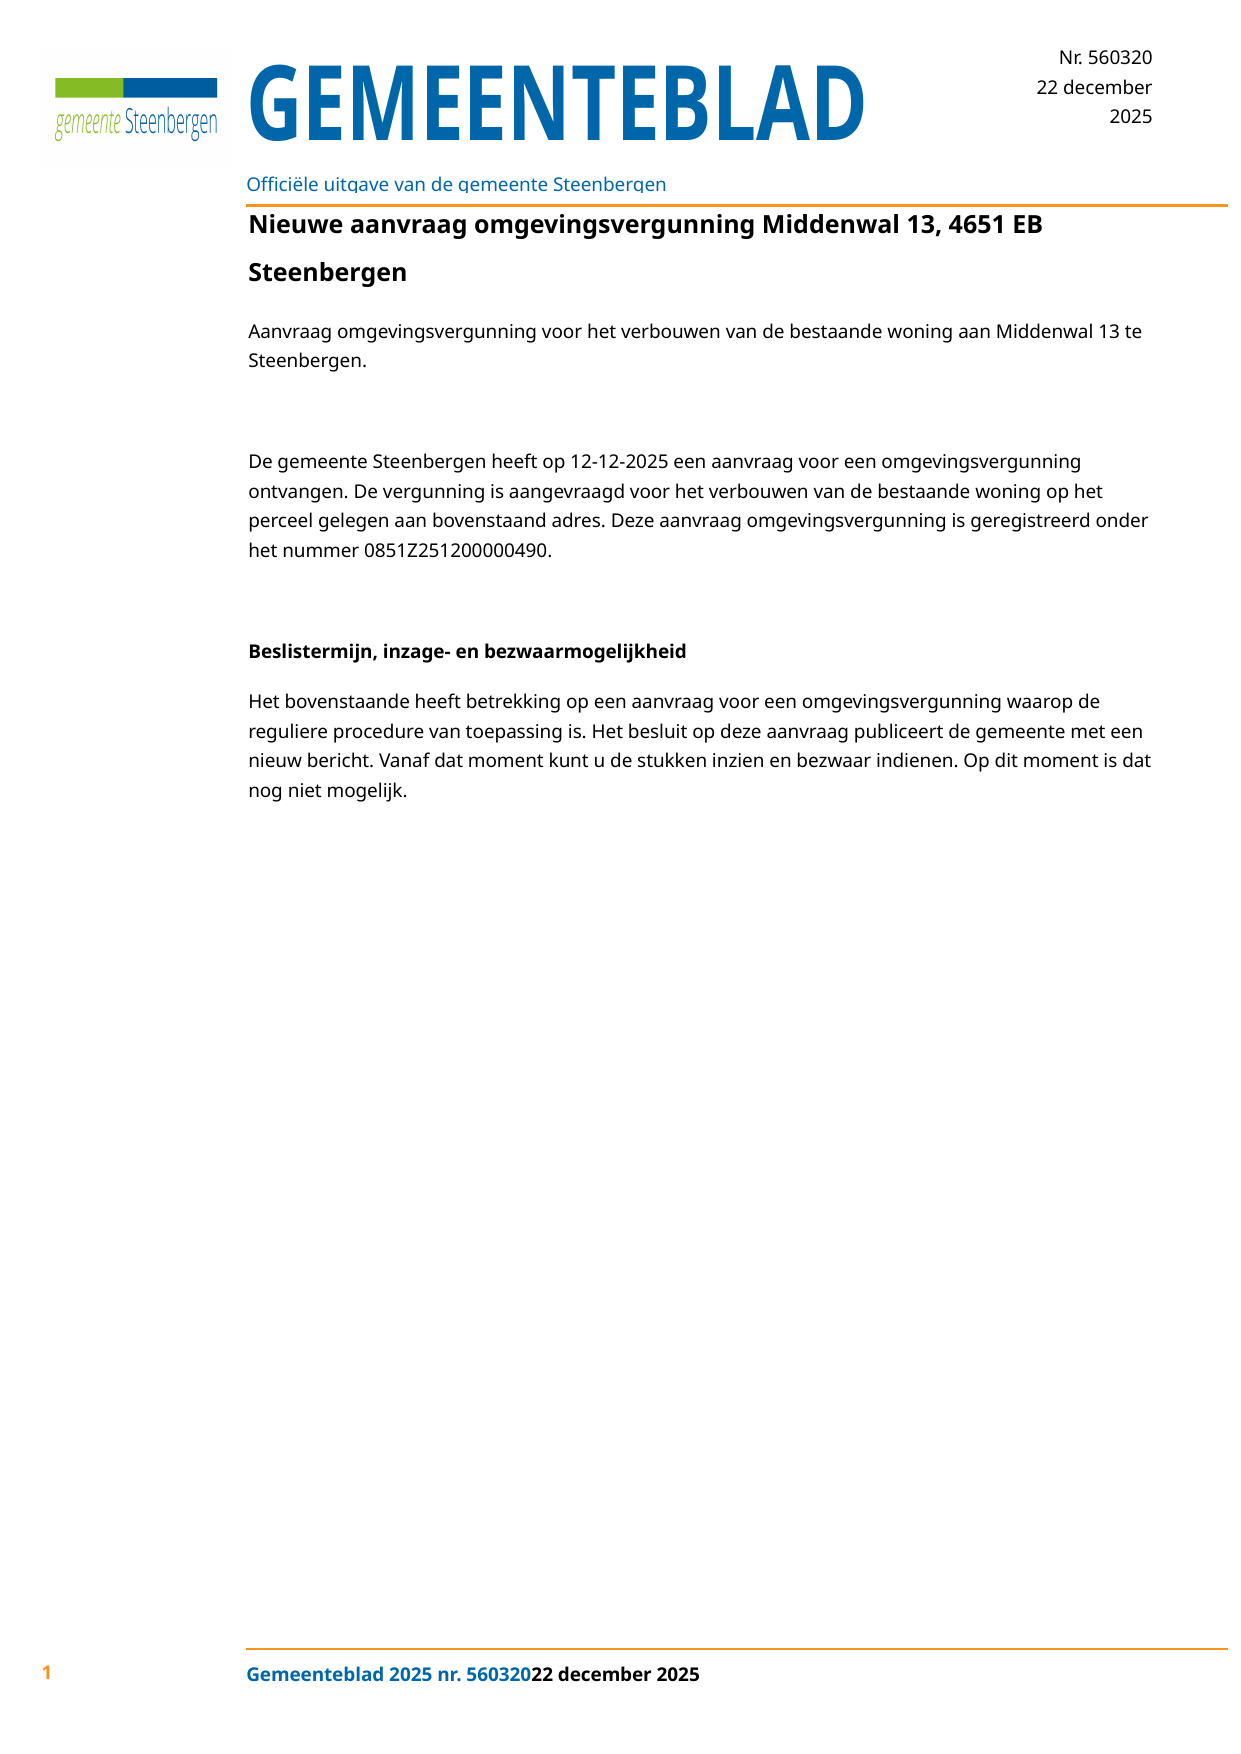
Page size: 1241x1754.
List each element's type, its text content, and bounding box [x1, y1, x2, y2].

text De gemeente Steenbergen heeft op 12-12-2025 een aanvraag voor een omgevingsvergunning ontvangen. De vergunning is aangevraagd voor het verbouwen van de bestaande woning op het perceel gelegen aan bovenstaand adres. Deze aanvraag omgevingsvergunning is geregistreerd onder het nummer 0851Z251200000490. [248, 448, 1152, 563]
text Het bovenstaande heeft betrekking op een aanvraag voor een omgevingsvergunning waarop de reguliere procedure van toepassing is. Het besluit op deze aanvraag publiceert de gemeente met een nieuw bericht. Vanaf dat moment kunt u de stukken inzien en bezwaar indienen. Op dit moment is dat nog niet mogelijk. [248, 688, 1152, 803]
text Beslistermijn, inzage- en bezwaarmogelijkheid [248, 638, 1152, 664]
text Aanvraag omgevingsvergunning voor het verbouwen van de bestaande woning aan Middenwal 13 te Steenbergen. [248, 318, 1152, 373]
picture [41, 47, 231, 172]
text Nieuwe aanvraag omgevingsvergunning Middenwal 13, 4651 EB Steenbergen [248, 207, 1152, 288]
